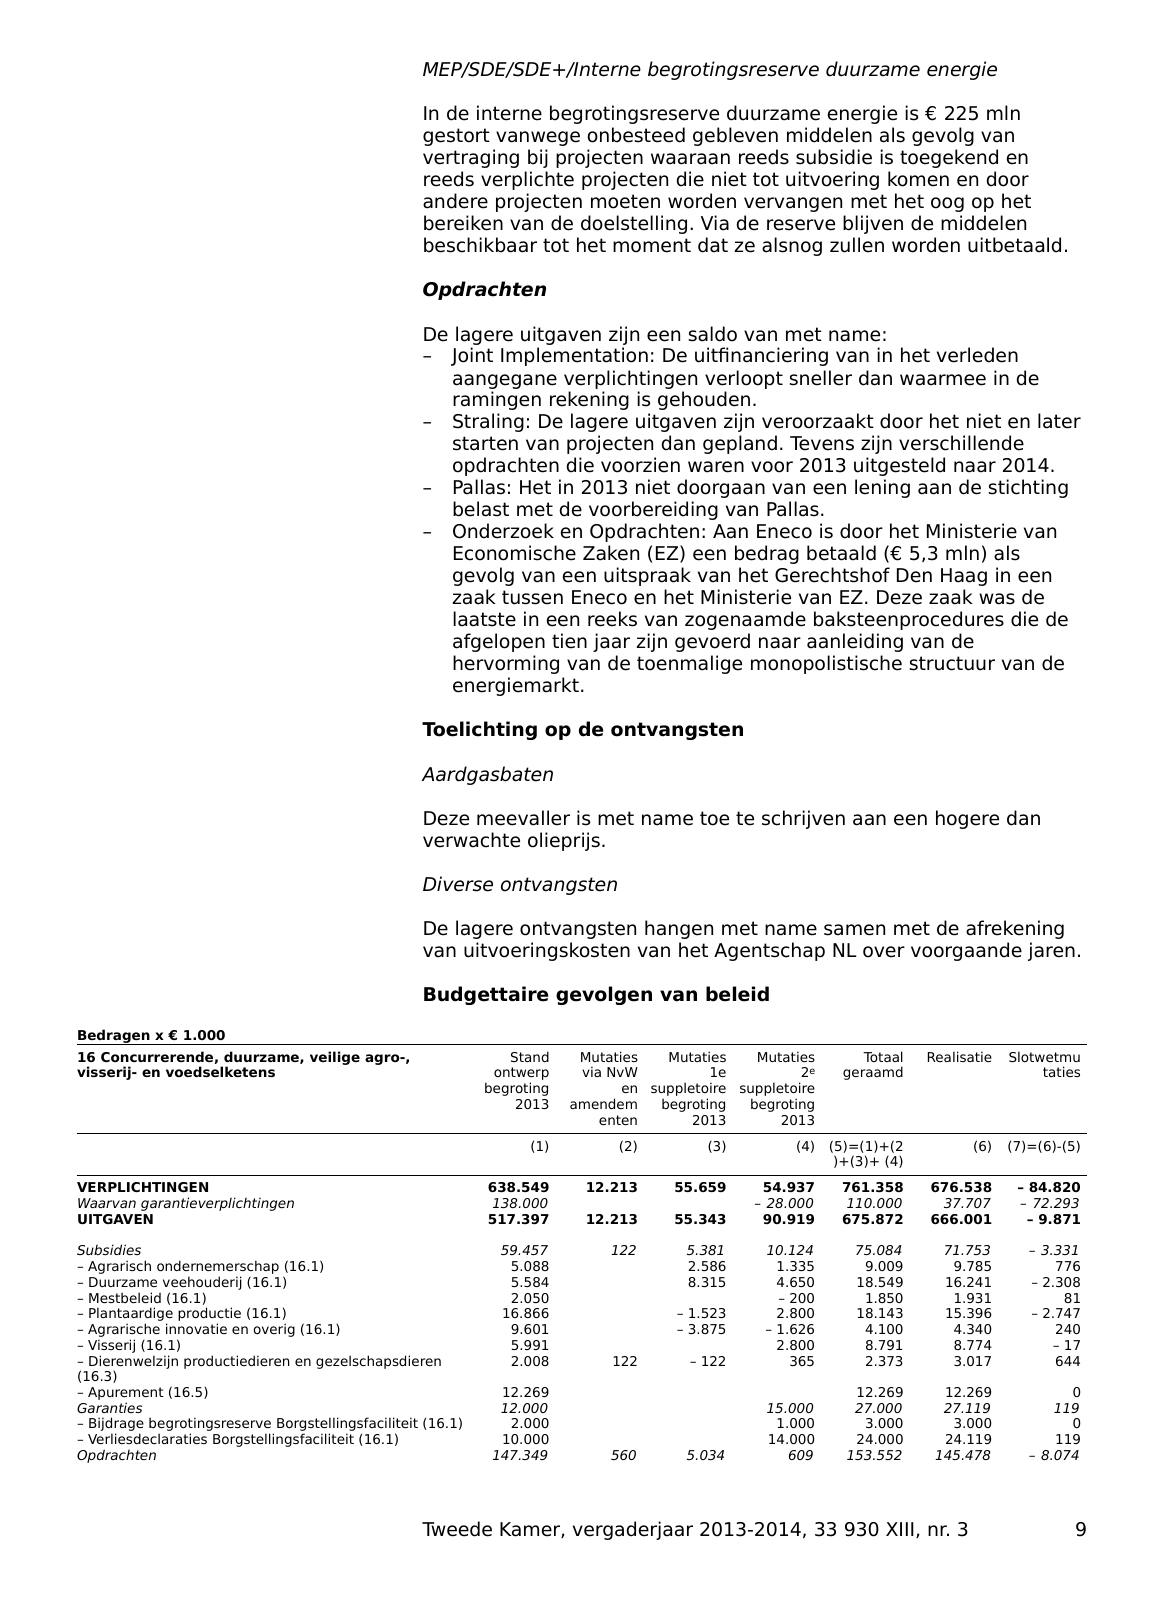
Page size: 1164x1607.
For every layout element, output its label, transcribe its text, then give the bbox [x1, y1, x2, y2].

table_cell (4) [732, 1134, 821, 1174]
table_cell 2.008 [466, 1353, 555, 1385]
table_cell 517.397 [466, 1212, 555, 1227]
table_cell 10.000 [466, 1432, 555, 1448]
table_cell [732, 1385, 821, 1401]
table_cell – Apurement (16.5) [77, 1385, 466, 1401]
table_cell 16.866 [466, 1306, 555, 1322]
table_cell 12.213 [555, 1212, 644, 1227]
table_cell 15.396 [909, 1306, 998, 1322]
table_cell [732, 1228, 821, 1243]
table_cell [644, 1338, 732, 1353]
table_cell – 1.626 [732, 1322, 821, 1338]
table_cell 5.584 [466, 1275, 555, 1290]
table_cell 145.478 [909, 1448, 998, 1463]
table_cell [555, 1322, 644, 1338]
table_cell 10.124 [732, 1243, 821, 1259]
subtitle Aardgasbaten [422, 763, 1087, 785]
table_cell 24.119 [909, 1432, 998, 1448]
table_cell [998, 1228, 1087, 1243]
table_cell 675.872 [821, 1212, 909, 1227]
table_cell 0 [998, 1385, 1087, 1401]
table_cell 12.213 [555, 1176, 644, 1196]
table_cell [555, 1290, 644, 1306]
table_cell 1.931 [909, 1290, 998, 1306]
subtitle MEP/SDE/SDE+/Interne begrotingsreserve duurzame energie [422, 59, 1087, 81]
table_cell 1.000 [732, 1416, 821, 1432]
table_cell – 2.308 [998, 1275, 1087, 1290]
text – Onderzoek en Opdrachten: Aan Eneco is door het Ministerie van Economische Zaken (EZ) een bedrag betaald (€ 5,3 mln) als gevolg van een uitspraak van het Gerechtshof Den Haag in een zaak tussen Eneco en het Ministerie van EZ. Deze zaak was de laatste in een reeks van zogenaamde baksteenprocedures die de afgelopen tien jaar zijn gevoerd naar aanleiding van de hervorming van de toenmalige monopolistische structuur van de energiemarkt. [422, 521, 1087, 697]
table_cell [555, 1275, 644, 1290]
table_cell 3.017 [909, 1353, 998, 1385]
table_cell 59.457 [466, 1243, 555, 1259]
table_cell 54.937 [732, 1176, 821, 1196]
table_cell 666.001 [909, 1212, 998, 1227]
table_cell [555, 1196, 644, 1212]
table_cell 8.315 [644, 1275, 732, 1290]
table_cell UITGAVEN [77, 1212, 466, 1227]
table_cell 4.100 [821, 1322, 909, 1338]
table_cell [555, 1259, 644, 1275]
table_cell – Agrarische innovatie en overig (16.1) [77, 1322, 466, 1338]
table_cell 9.601 [466, 1322, 555, 1338]
table_cell Subsidies [77, 1243, 466, 1259]
table_cell 365 [732, 1353, 821, 1385]
table_cell 55.343 [644, 1212, 732, 1227]
table_cell 644 [998, 1353, 1087, 1385]
table_cell 3.000 [909, 1416, 998, 1432]
table_header Bedragen x € 1.000 [77, 1028, 1087, 1044]
table_cell 90.919 [732, 1212, 821, 1227]
table_cell [644, 1290, 732, 1306]
table_cell – 3.875 [644, 1322, 732, 1338]
table_cell 12.000 [466, 1401, 555, 1416]
table_cell 81 [998, 1290, 1087, 1306]
table_cell Mutaties via NvW en amendementen [555, 1045, 644, 1133]
table_cell – Verliesdeclaraties Borgstellingsfaciliteit (16.1) [77, 1432, 466, 1448]
table_cell – Mestbeleid (16.1) [77, 1290, 466, 1306]
table_cell [644, 1196, 732, 1212]
subtitle Budgettaire gevolgen van beleid [422, 984, 1087, 1006]
table_cell 147.349 [466, 1448, 555, 1463]
table_cell Totaal geraamd [821, 1045, 909, 1133]
table_cell Mutaties 2e suppletoire begroting 2013 [732, 1045, 821, 1133]
table_cell 18.143 [821, 1306, 909, 1322]
table_cell [644, 1416, 732, 1432]
table_cell 16 Concurrerende, duurzame, veilige agro-, visserij- en voedselketens [77, 1045, 466, 1133]
table_cell – 122 [644, 1353, 732, 1385]
table_cell 240 [998, 1322, 1087, 1338]
text Deze meevaller is met name toe te schrijven aan een hogere dan verwachte olieprijs. [422, 808, 1087, 852]
text – Straling: De lagere uitgaven zijn veroorzaakt door het niet en later starten van projecten dan gepland. Tevens zijn verschillende opdrachten die voorzien waren voor 2013 uitgesteld naar 2014. [422, 411, 1087, 477]
table_cell 18.549 [821, 1275, 909, 1290]
table_cell 609 [732, 1448, 821, 1463]
table_cell 5.034 [644, 1448, 732, 1463]
table_cell – 28.000 [732, 1196, 821, 1212]
table_cell [644, 1401, 732, 1416]
table_cell 3.000 [821, 1416, 909, 1432]
table_cell 5.381 [644, 1243, 732, 1259]
table_cell [466, 1228, 555, 1243]
table_cell 5.088 [466, 1259, 555, 1275]
table_cell 2.800 [732, 1306, 821, 1322]
table_cell 138.000 [466, 1196, 555, 1212]
table_cell (6) [909, 1134, 998, 1174]
table_cell (3) [644, 1134, 732, 1174]
table_cell 638.549 [466, 1176, 555, 1196]
table_cell 75.084 [821, 1243, 909, 1259]
subtitle Toelichting op de ontvangsten [422, 719, 1087, 741]
table_cell (2) [555, 1134, 644, 1174]
table_cell – 200 [732, 1290, 821, 1306]
table_cell 27.000 [821, 1401, 909, 1416]
table_cell Opdrachten [77, 1448, 466, 1463]
table_cell (1) [466, 1134, 555, 1174]
table_cell 1.335 [732, 1259, 821, 1275]
table_cell 12.269 [909, 1385, 998, 1401]
subtitle Opdrachten [422, 279, 1087, 301]
text – Pallas: Het in 2013 niet doorgaan van een lening aan de stichting belast met de voorbereiding van Pallas. [422, 477, 1087, 521]
table_cell 16.241 [909, 1275, 998, 1290]
table_cell [644, 1385, 732, 1401]
table_cell Slotwetmutaties [998, 1045, 1087, 1133]
table_cell 55.659 [644, 1176, 732, 1196]
table_cell [555, 1385, 644, 1401]
table_cell – Plantaardige productie (16.1) [77, 1306, 466, 1322]
table_cell 122 [555, 1353, 644, 1385]
table_cell 9.785 [909, 1259, 998, 1275]
table_cell – 72.293 [998, 1196, 1087, 1212]
table_cell 12.269 [466, 1385, 555, 1401]
table_cell 119 [998, 1432, 1087, 1448]
table_cell 8.774 [909, 1338, 998, 1353]
table_cell 71.753 [909, 1243, 998, 1259]
table_cell 0 [998, 1416, 1087, 1432]
table_cell [555, 1338, 644, 1353]
table_cell 4.340 [909, 1322, 998, 1338]
table_cell [644, 1432, 732, 1448]
table_cell Mutaties 1e suppletoire begroting 2013 [644, 1045, 732, 1133]
subtitle Diverse ontvangsten [422, 874, 1087, 896]
table_cell (5)=(1)+(2)+(3)+ (4) [821, 1134, 909, 1174]
table_cell – Bijdrage begrotingsreserve Borgstellingsfaciliteit (16.1) [77, 1416, 466, 1432]
table_cell 119 [998, 1401, 1087, 1416]
table_cell 676.538 [909, 1176, 998, 1196]
table_cell – 8.074 [998, 1448, 1087, 1463]
table_cell – Visserij (16.1) [77, 1338, 466, 1353]
table_cell 2.800 [732, 1338, 821, 1353]
table_cell 27.119 [909, 1401, 998, 1416]
table_cell 9.009 [821, 1259, 909, 1275]
table_cell 24.000 [821, 1432, 909, 1448]
table_cell – 17 [998, 1338, 1087, 1353]
text – Joint Implementation: De uitfinanciering van in het verleden aangegane verplichtingen verloopt sneller dan waarmee in de ramingen rekening is gehouden. [422, 345, 1087, 411]
table_cell [555, 1432, 644, 1448]
text In de interne begrotingsreserve duurzame energie is € 225 mln gestort vanwege onbesteed gebleven middelen als gevolg van vertraging bij projecten waaraan reeds subsidie is toegekend en reeds verplichte projecten die niet tot uitvoering komen en door andere projecten moeten worden vervangen met het oog op het bereiken van de doelstelling. Via de reserve blijven de middelen beschikbaar tot het moment dat ze alsnog zullen worden uitbetaald. [422, 103, 1087, 257]
table_cell – Dierenwelzijn productiedieren en gezelschapsdieren (16.3) [77, 1353, 466, 1385]
text De lagere uitgaven zijn een saldo van met name: [422, 323, 1087, 345]
text De lagere ontvangsten hangen met name samen met de afrekening van uitvoeringskosten van het Agentschap NL over voorgaande jaren. [422, 918, 1087, 962]
table_cell 5.991 [466, 1338, 555, 1353]
table_cell – Duurzame veehouderij (16.1) [77, 1275, 466, 1290]
table_cell [909, 1228, 998, 1243]
table_cell – 3.331 [998, 1243, 1087, 1259]
table_cell [555, 1228, 644, 1243]
table_cell 761.358 [821, 1176, 909, 1196]
table_cell – 1.523 [644, 1306, 732, 1322]
table_cell Realisatie [909, 1045, 998, 1133]
table_cell Garanties [77, 1401, 466, 1416]
table_cell 776 [998, 1259, 1087, 1275]
table_cell 1.850 [821, 1290, 909, 1306]
table_cell Stand ontwerp begroting 2013 [466, 1045, 555, 1133]
table_cell – Agrarisch ondernemerschap (16.1) [77, 1259, 466, 1275]
table_cell [821, 1228, 909, 1243]
table_cell [644, 1228, 732, 1243]
table_cell – 84.820 [998, 1176, 1087, 1196]
table_cell 153.552 [821, 1448, 909, 1463]
table_cell – 2.747 [998, 1306, 1087, 1322]
table_cell 2.373 [821, 1353, 909, 1385]
table_cell 12.269 [821, 1385, 909, 1401]
table_cell 2.050 [466, 1290, 555, 1306]
table_cell 4.650 [732, 1275, 821, 1290]
table_cell 8.791 [821, 1338, 909, 1353]
table_cell [77, 1134, 466, 1174]
table_cell [555, 1306, 644, 1322]
table_cell – 9.871 [998, 1212, 1087, 1227]
table_cell 2.586 [644, 1259, 732, 1275]
table_cell 560 [555, 1448, 644, 1463]
table_cell [555, 1401, 644, 1416]
table_cell 15.000 [732, 1401, 821, 1416]
table_cell 37.707 [909, 1196, 998, 1212]
table_cell [77, 1228, 466, 1243]
table_cell 14.000 [732, 1432, 821, 1448]
table_cell [555, 1416, 644, 1432]
table_cell Waarvan garantieverplichtingen [77, 1196, 466, 1212]
table_cell (7)=(6)-(5) [998, 1134, 1087, 1174]
table_cell VERPLICHTINGEN [77, 1176, 466, 1196]
table_cell 2.000 [466, 1416, 555, 1432]
table_cell 110.000 [821, 1196, 909, 1212]
table_cell 122 [555, 1243, 644, 1259]
